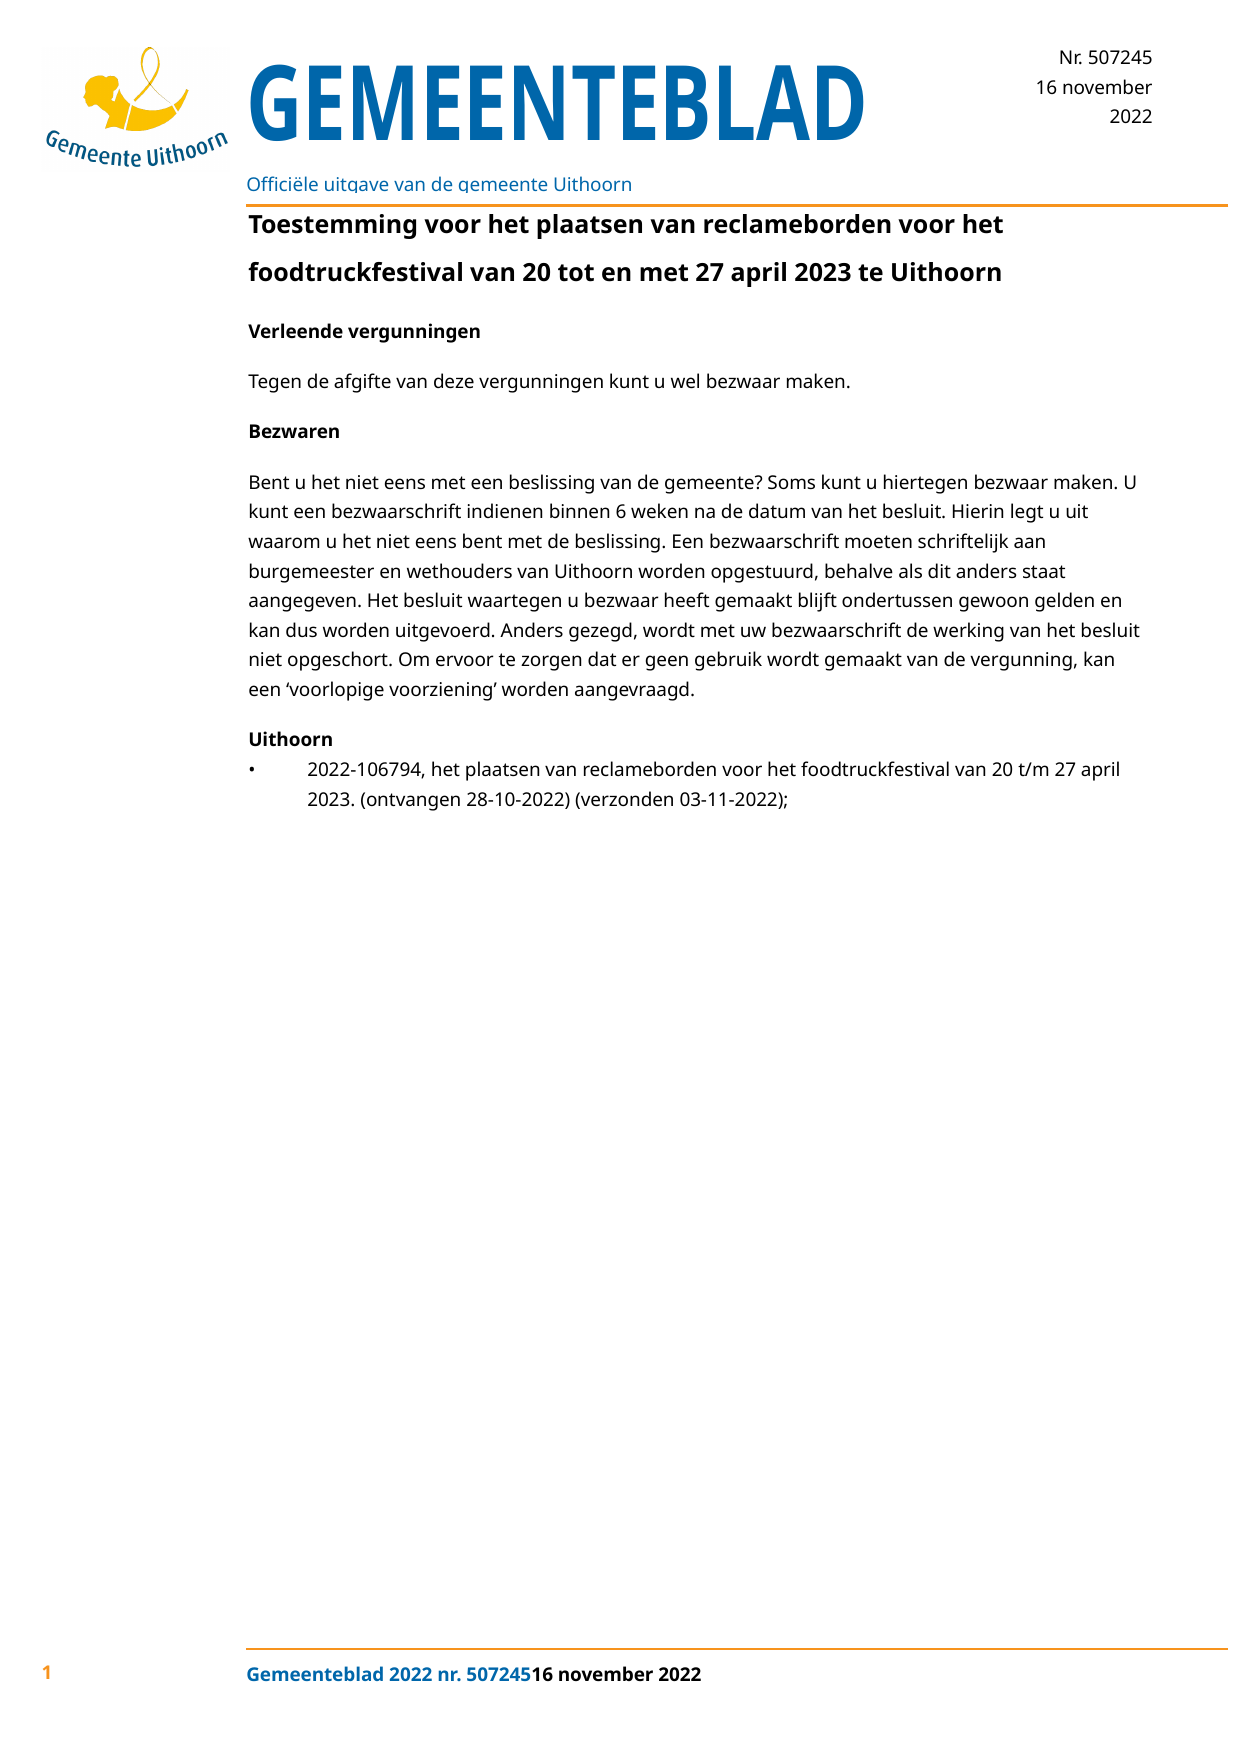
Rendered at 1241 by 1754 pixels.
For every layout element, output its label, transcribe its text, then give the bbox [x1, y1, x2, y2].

text Uithoorn [248, 727, 1152, 752]
text Tegen de afgifte van deze vergunningen kunt u wel bezwaar maken. [248, 368, 1152, 394]
text Bezwaren [248, 419, 1152, 444]
picture [41, 47, 231, 172]
text Verleende vergunningen [248, 318, 1152, 344]
text Bent u het niet eens met een beslissing van de gemeente? Soms kunt u hiertegen bezwaar maken. U kunt een bezwaarschrift indienen binnen 6 weken na de datum van het besluit. Hierin legt u uit waarom u het niet eens bent met de beslissing. Een bezwaarschrift moeten schriftelijk aan burgemeester en wethouders van Uithoorn worden opgestuurd, behalve als dit anders staat aangegeven. Het besluit waartegen u bezwaar heeft gemaakt blijft ondertussen gewoon gelden en kan dus worden uitgevoerd. Anders gezegd, wordt met uw bezwaarschrift de werking van het besluit niet opgeschort. Om ervoor te zorgen dat er geen gebruik wordt gemaakt van de vergunning, kan een ‘voorlopige voorziening’ worden aangevraagd. [248, 469, 1152, 702]
list 2022-106794, het plaatsen van reclameborden voor het foodtruckfestival van 20 t/m 27 april 2023. (ontvangen 28-10-2022) (verzonden 03-11-2022); [248, 756, 1152, 812]
text Toestemming voor het plaatsen van reclameborden voor het foodtruckfestival van 20 tot en met 27 april 2023 te Uithoorn [248, 207, 1152, 288]
